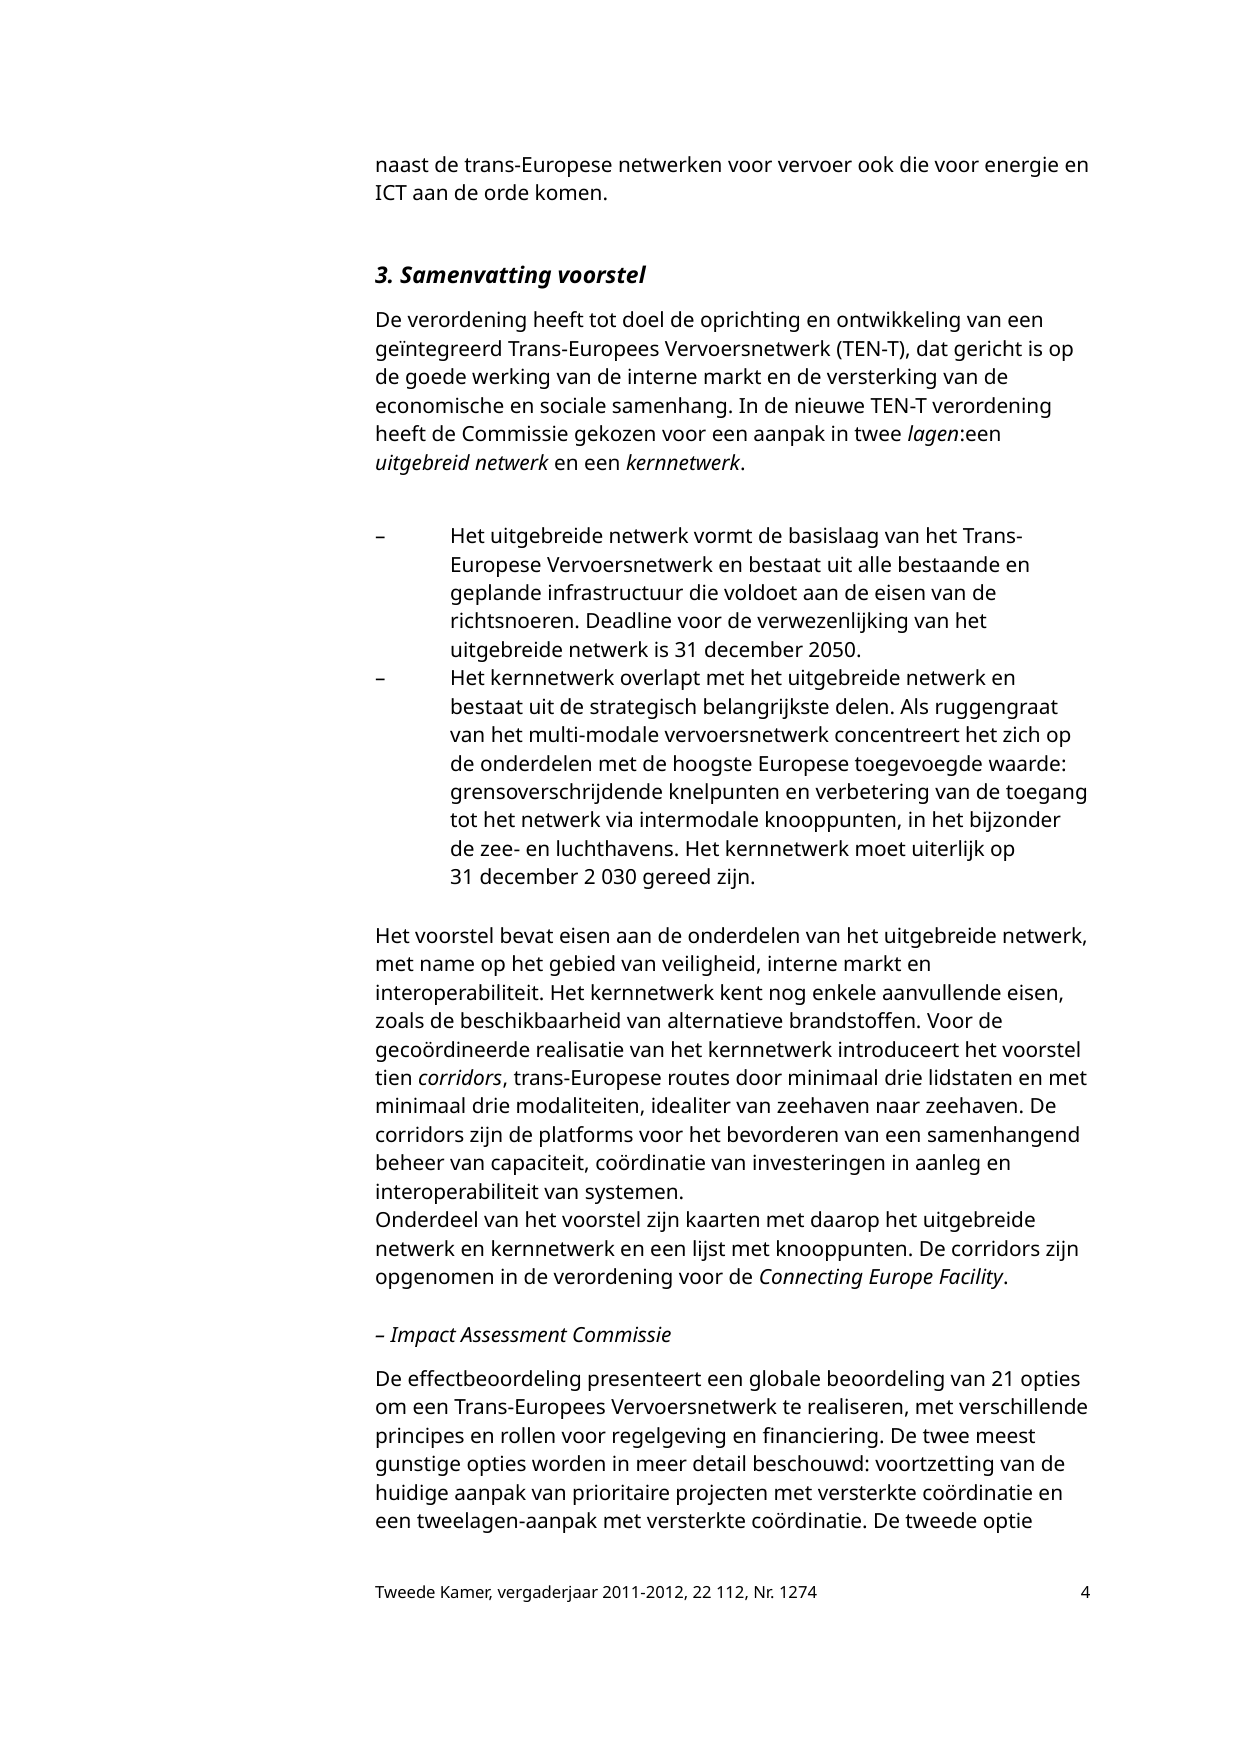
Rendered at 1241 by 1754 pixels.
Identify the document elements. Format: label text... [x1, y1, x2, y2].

text naast de trans-Europese netwerken voor vervoer ook die voor energie en ICT aan de orde komen. [375, 150, 1090, 207]
text Het voorstel bevat eisen aan de onderdelen van het uitgebreide netwerk, met name op het gebied van veiligheid, interne markt en interoperabiliteit. Het kernnetwerk kent nog enkele aanvullende eisen, zoals de beschikbaarheid van alternatieve brandstoffen. Voor de gecoördineerde realisatie van het kernnetwerk introduceert het voorstel tien corridors, trans-Europese routes door minimaal drie lidstaten en met minimaal drie modaliteiten, idealiter van zeehaven naar zeehaven. De corridors zijn de platforms voor het bevorderen van een samenhangend beheer van capaciteit, coördinatie van investeringen in aanleg en interoperabiliteit van systemen. [375, 921, 1090, 1205]
text Onderdeel van het voorstel zijn kaarten met daarop het uitgebreide netwerk en kernnetwerk en een lijst met knooppunten. De corridors zijn opgenomen in de verordening voor de Connecting Europe Facility. [375, 1205, 1090, 1291]
text De verordening heeft tot doel de oprichting en ontwikkeling van een geïntegreerd Trans-Europees Vervoersnetwerk (TEN-T), dat gericht is op de goede werking van de interne markt en de versterking van de economische en sociale samenhang. In de nieuwe TEN-T verordening heeft de Commissie gekozen voor een aanpak in twee lagen:een uitgebreid netwerk en een kernnetwerk. [375, 306, 1090, 476]
list Het uitgebreide netwerk vormt de basislaag van het Trans-Europese Vervoersnetwerk en bestaat uit alle bestaande en geplande infrastructuur die voldoet aan de eisen van de richtsnoeren. Deadline voor de verwezenlijking van het uitgebreide netwerk is 31 december 2050. [375, 521, 1090, 663]
text – Impact Assessment Commissie [375, 1321, 1090, 1349]
list Het kernnetwerk overlapt met het uitgebreide netwerk en bestaat uit de strategisch belangrijkste delen. Als ruggengraat van het multi-modale vervoersnetwerk concentreert het zich op de onderdelen met de hoogste Europese toegevoegde waarde: grensoverschrijdende knelpunten en verbetering van de toegang tot het netwerk via intermodale knooppunten, in het bijzonder de zee- en luchthavens. Het kernnetwerk moet uiterlijk op 31 december 2 030 gereed zijn. [375, 663, 1090, 891]
subtitle 3. Samenvatting voorstel [375, 259, 1090, 291]
text De effectbeoordeling presenteert een globale beoordeling van 21 opties om een Trans-Europees Vervoersnetwerk te realiseren, met verschillende principes en rollen voor regelgeving en financiering. De twee meest gunstige opties worden in meer detail beschouwd: voortzetting van de huidige aanpak van prioritaire projecten met versterkte coördinatie en een tweelagen-aanpak met versterkte coördinatie. De tweede optie [375, 1364, 1090, 1535]
